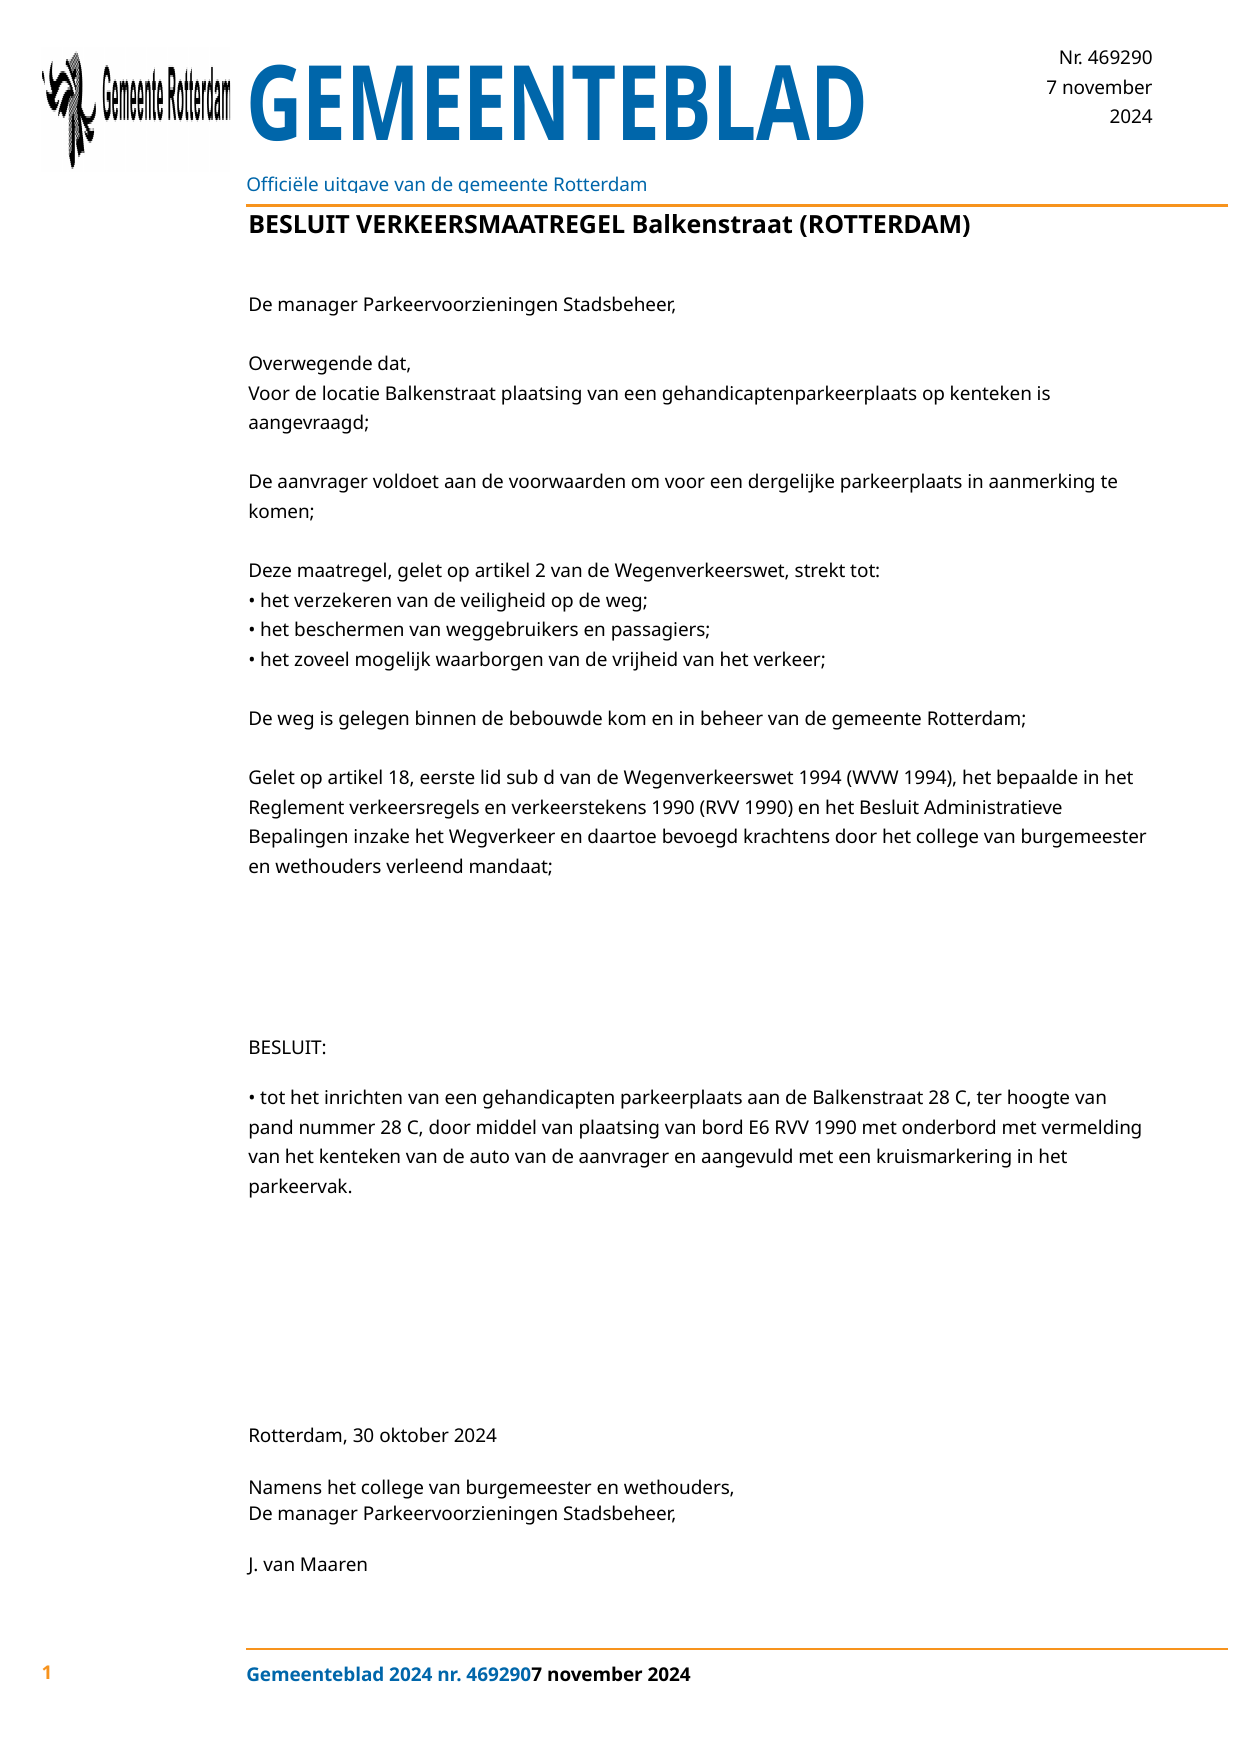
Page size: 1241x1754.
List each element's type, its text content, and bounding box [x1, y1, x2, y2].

text Namens het college van burgemeester en wethouders, [248, 1474, 1152, 1500]
text • het zoveel mogelijk waarborgen van de vrijheid van het verkeer; [248, 646, 1152, 672]
text De weg is gelegen binnen de bebouwde kom en in beheer van de gemeente Rotterdam; [248, 705, 1152, 731]
text Deze maatregel, gelet op artikel 2 van de Wegenverkeerswet, strekt tot: [248, 557, 1152, 583]
text De aanvrager voldoet aan de voorwaarden om voor een dergelijke parkeerplaats in aanmerking te komen; [248, 468, 1152, 524]
text Rotterdam, 30 oktober 2024 [248, 1423, 1152, 1448]
text De manager Parkeervoorzieningen Stadsbeheer, [248, 1500, 1152, 1526]
text Overwegende dat, [248, 350, 1152, 376]
text BESLUIT: [248, 1034, 1152, 1060]
text J. van Maaren [248, 1551, 1152, 1577]
text Voor de locatie Balkenstraat plaatsing van een gehandicaptenparkeerplaats op kenteken is aangevraagd; [248, 380, 1152, 435]
text • tot het inrichten van een gehandicapten parkeerplaats aan de Balkenstraat 28 C, ter hoogte van pand nummer 28 C, door middel van plaatsing van bord E6 RVV 1990 met onderbord met vermelding van het kenteken van de auto van de aanvrager en aangevuld met een kruismarkering in het parkeervak. [248, 1084, 1152, 1199]
text • het beschermen van weggebruikers en passagiers; [248, 616, 1152, 642]
text • het verzekeren van de veiligheid op de weg; [248, 587, 1152, 613]
picture [41, 47, 231, 172]
text BESLUIT VERKEERSMAATREGEL Balkenstraat (ROTTERDAM) [248, 207, 1152, 241]
text Gelet op artikel 18, eerste lid sub d van de Wegenverkeerswet 1994 (WVW 1994), het bepaalde in het Reglement verkeersregels en verkeerstekens 1990 (RVV 1990) en het Besluit Administratieve Bepalingen inzake het Wegverkeer en daartoe bevoegd krachtens door het college van burgemeester en wethouders verleend mandaat; [248, 764, 1152, 879]
text De manager Parkeervoorzieningen Stadsbeheer, [248, 291, 1152, 317]
